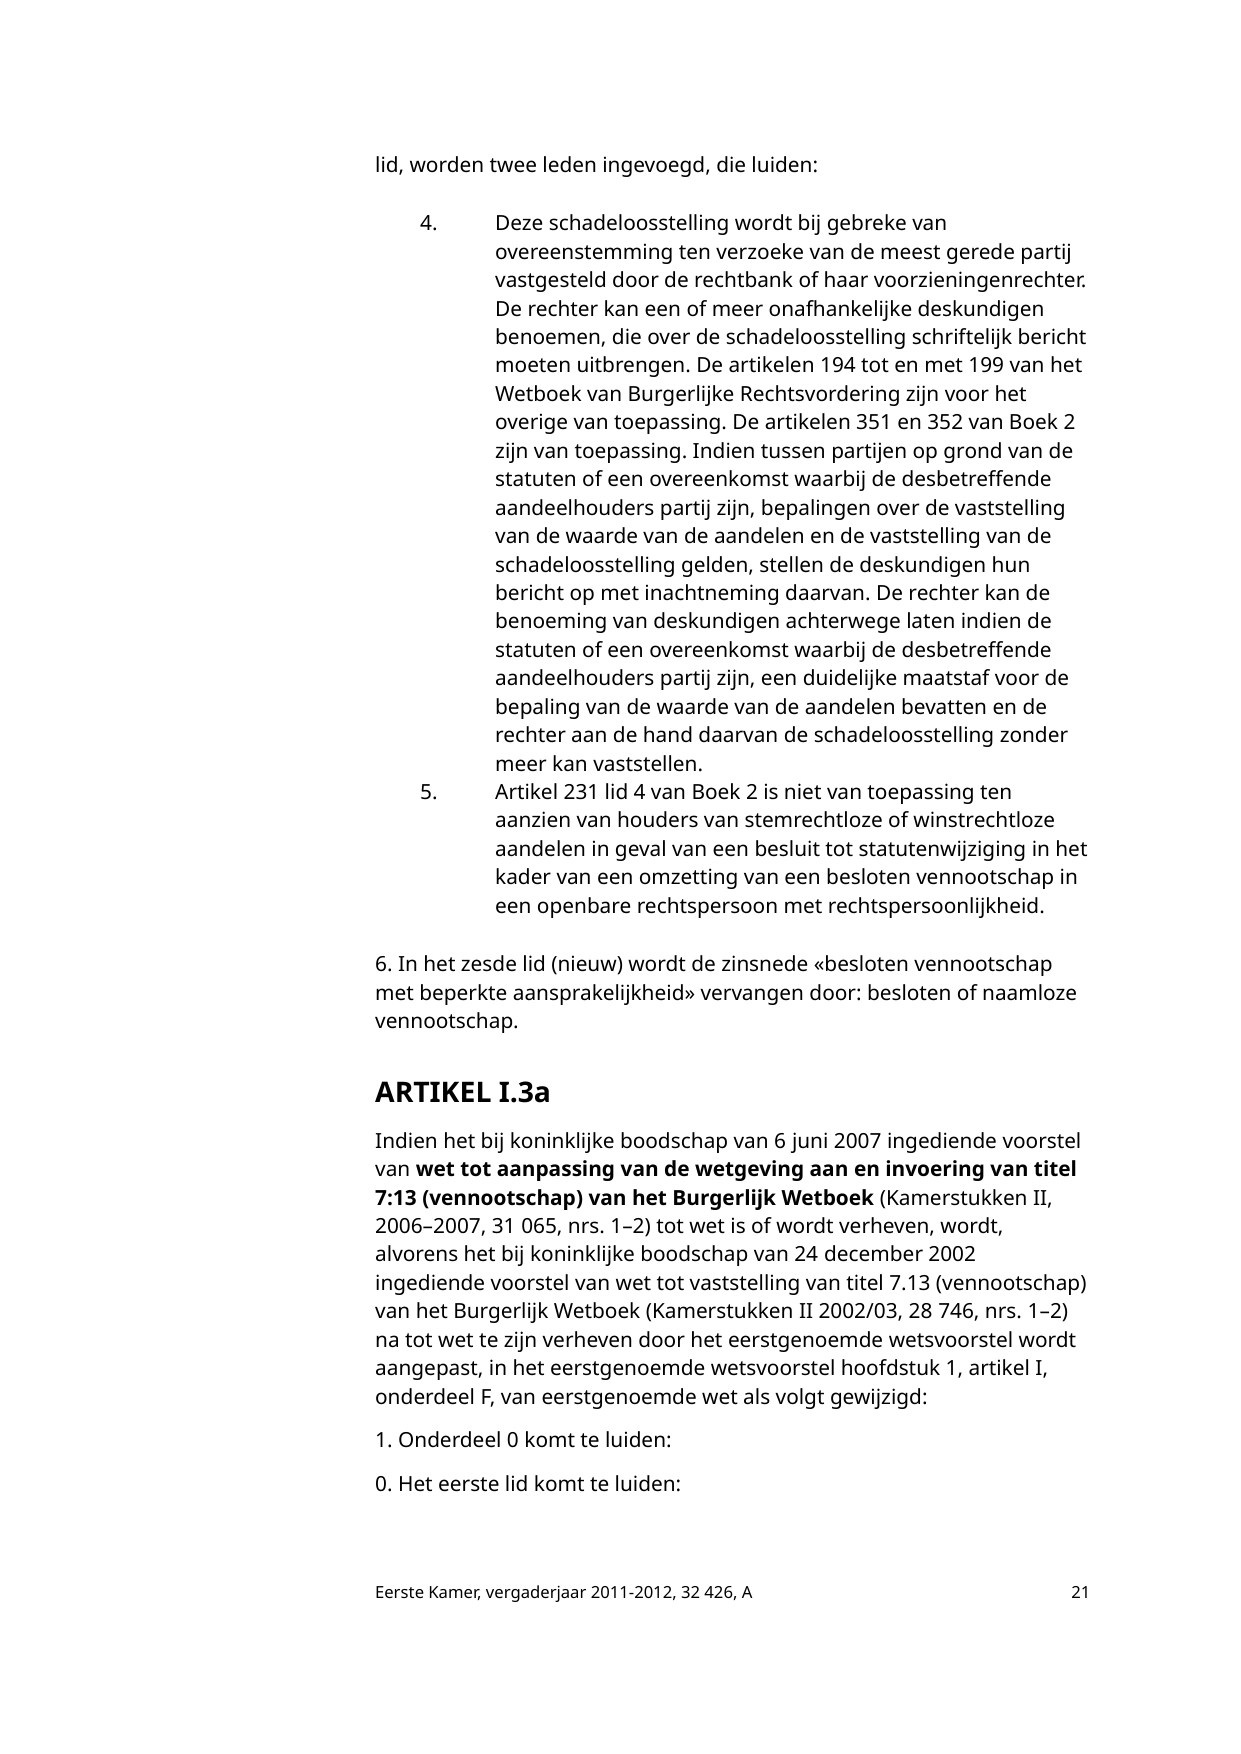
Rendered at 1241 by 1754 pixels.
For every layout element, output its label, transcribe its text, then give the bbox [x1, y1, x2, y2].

list Artikel 231 lid 4 van Boek 2 is niet van toepassing ten aanzien van houders van stemrechtloze of winstrechtloze aandelen in geval van een besluit tot statutenwijziging in het kader van een omzetting van een besloten vennootschap in een openbare rechtspersoon met rechtspersoonlijkheid. [420, 777, 1090, 919]
text lid, worden twee leden ingevoegd, die luiden: [375, 150, 1090, 178]
text Indien het bij koninklijke boodschap van 6 juni 2007 ingediende voorstel van wet tot aanpassing van de wetgeving aan en invoering van titel 7:13 (vennootschap) van het Burgerlijk Wetboek (Kamerstukken II, 2006–2007, 31 065, nrs. 1–2) tot wet is of wordt verheven, wordt, alvorens het bij koninklijke boodschap van 24 december 2002 ingediende voorstel van wet tot vaststelling van titel 7.13 (vennootschap) van het Burgerlijk Wetboek (Kamerstukken II 2002/03, 28 746, nrs. 1–2) na tot wet te zijn verheven door het eerstgenoemde wetsvoorstel wordt aangepast, in het eerstgenoemde wetsvoorstel hoofdstuk 1, artikel I, onderdeel F, van eerstgenoemde wet als volgt gewijzigd: [375, 1126, 1090, 1410]
subtitle ARTIKEL I.3a [375, 1072, 1090, 1111]
text 6. In het zesde lid (nieuw) wordt de zinsnede «besloten vennootschap met beperkte aansprakelijkheid» vervangen door: besloten of naamloze vennootschap. [375, 949, 1090, 1035]
text 0. Het eerste lid komt te luiden: [375, 1469, 1090, 1497]
text 1. Onderdeel 0 komt te luiden: [375, 1425, 1090, 1454]
list Deze schadeloosstelling wordt bij gebreke van overeenstemming ten verzoeke van de meest gerede partij vastgesteld door de rechtbank of haar voorzieningenrechter. De rechter kan een of meer onafhankelijke deskundigen benoemen, die over de schadeloosstelling schriftelijk bericht moeten uitbrengen. De artikelen 194 tot en met 199 van het Wetboek van Burgerlijke Rechtsvordering zijn voor het overige van toepassing. De artikelen 351 en 352 van Boek 2 zijn van toepassing. Indien tussen partijen op grond van de statuten of een overeenkomst waarbij de desbetreffende aandeelhouders partij zijn, bepalingen over de vaststelling van de waarde van de aandelen en de vaststelling van de schadeloosstelling gelden, stellen de deskundigen hun bericht op met inachtneming daarvan. De rechter kan de benoeming van deskundigen achterwege laten indien de statuten of een overeenkomst waarbij de desbetreffende aandeelhouders partij zijn, een duidelijke maatstaf voor de bepaling van de waarde van de aandelen bevatten en de rechter aan de hand daarvan de schadeloosstelling zonder meer kan vaststellen. [420, 208, 1090, 777]
